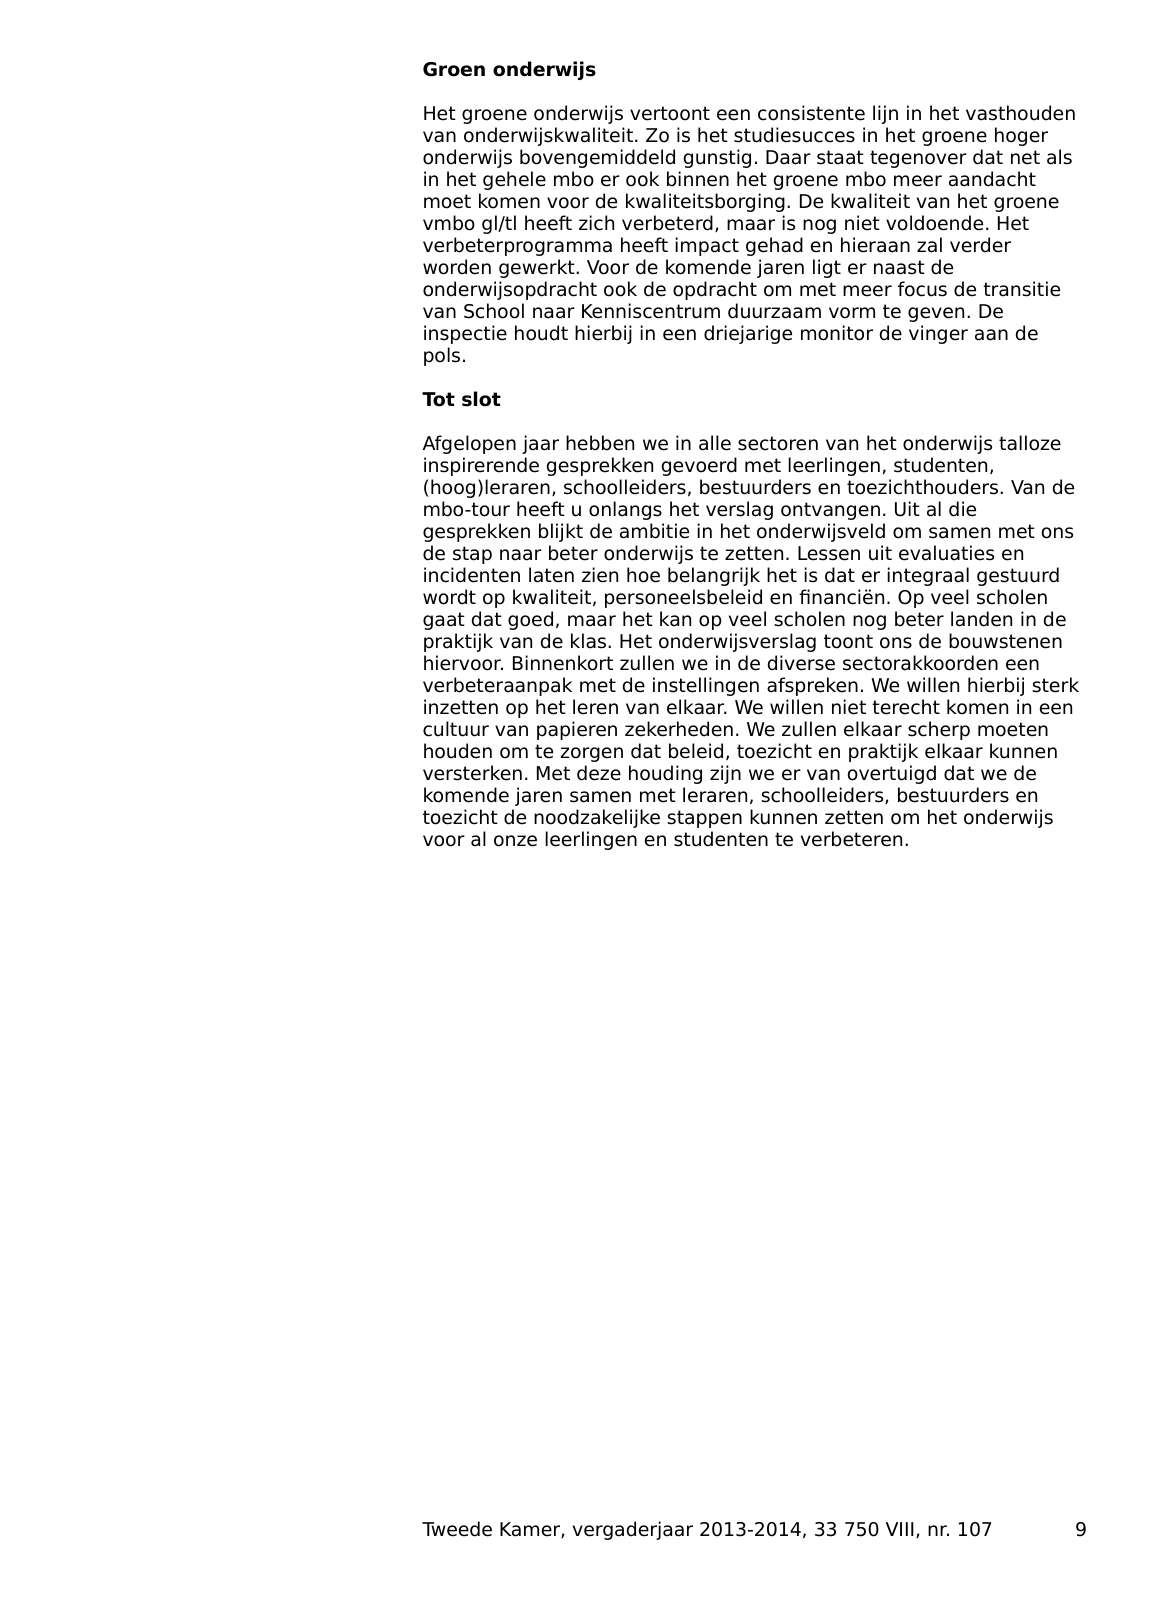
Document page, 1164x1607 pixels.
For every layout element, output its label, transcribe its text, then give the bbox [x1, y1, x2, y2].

subtitle Groen onderwijs [422, 59, 1087, 81]
text Het groene onderwijs vertoont een consistente lijn in het vasthouden van onderwijskwaliteit. Zo is het studiesucces in het groene hoger onderwijs bovengemiddeld gunstig. Daar staat tegenover dat net als in het gehele mbo er ook binnen het groene mbo meer aandacht moet komen voor de kwaliteitsborging. De kwaliteit van het groene vmbo gl/tl heeft zich verbeterd, maar is nog niet voldoende. Het verbeterprogramma heeft impact gehad en hieraan zal verder worden gewerkt. Voor de komende jaren ligt er naast de onderwijsopdracht ook de opdracht om met meer focus de transitie van School naar Kenniscentrum duurzaam vorm te geven. De inspectie houdt hierbij in een driejarige monitor de vinger aan de pols. [422, 103, 1087, 367]
text Afgelopen jaar hebben we in alle sectoren van het onderwijs talloze inspirerende gesprekken gevoerd met leerlingen, studenten, (hoog)leraren, schoolleiders, bestuurders en toezichthouders. Van de mbo-tour heeft u onlangs het verslag ontvangen. Uit al die gesprekken blijkt de ambitie in het onderwijsveld om samen met ons de stap naar beter onderwijs te zetten. Lessen uit evaluaties en incidenten laten zien hoe belangrijk het is dat er integraal gestuurd wordt op kwaliteit, personeelsbeleid en financiën. Op veel scholen gaat dat goed, maar het kan op veel scholen nog beter landen in de praktijk van de klas. Het onderwijsverslag toont ons de bouwstenen hiervoor. Binnenkort zullen we in de diverse sectorakkoorden een verbeteraanpak met de instellingen afspreken. We willen hierbij sterk inzetten op het leren van elkaar. We willen niet terecht komen in een cultuur van papieren zekerheden. We zullen elkaar scherp moeten houden om te zorgen dat beleid, toezicht en praktijk elkaar kunnen versterken. Met deze houding zijn we er van overtuigd dat we de komende jaren samen met leraren, schoolleiders, bestuurders en toezicht de noodzakelijke stappen kunnen zetten om het onderwijs voor al onze leerlingen en studenten te verbeteren. [422, 433, 1087, 851]
subtitle Tot slot [422, 389, 1087, 411]
